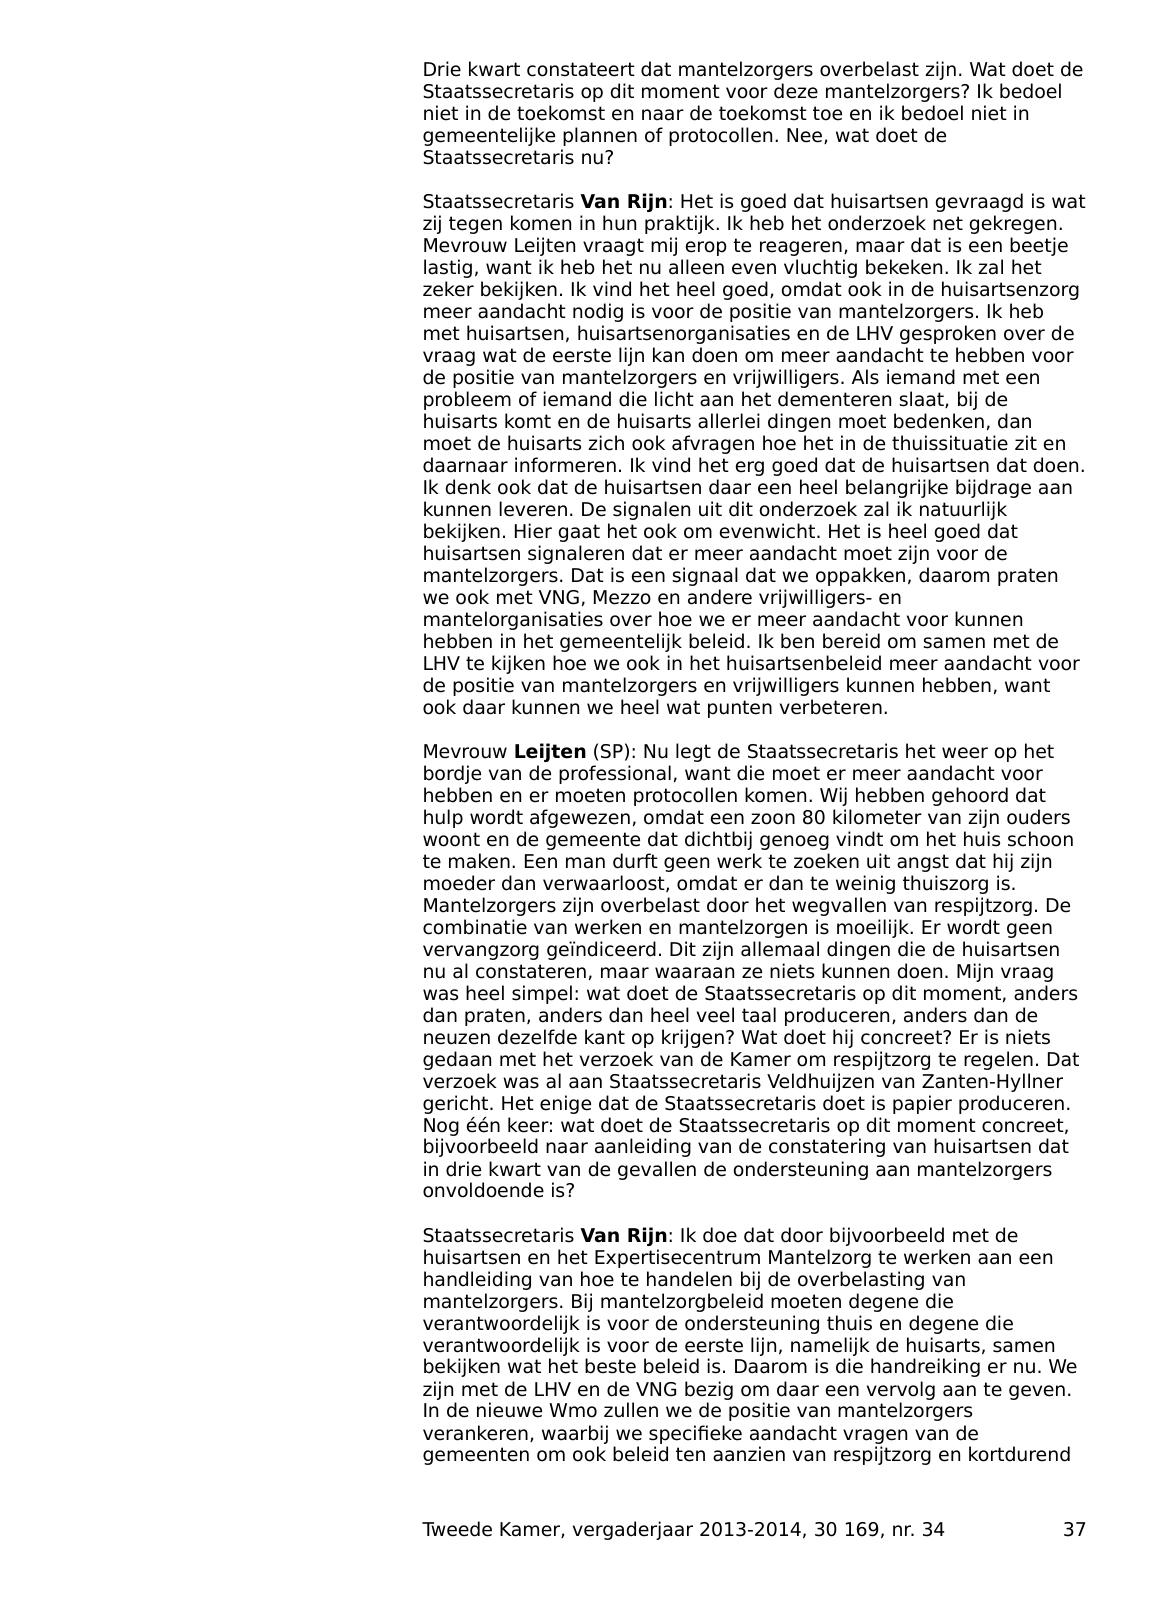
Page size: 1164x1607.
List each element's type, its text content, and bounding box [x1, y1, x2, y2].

text Drie kwart constateert dat mantelzorgers overbelast zijn. Wat doet de Staatssecretaris op dit moment voor deze mantelzorgers? Ik bedoel niet in de toekomst en naar de toekomst toe en ik bedoel niet in gemeentelijke plannen of protocollen. Nee, wat doet de Staatssecretaris nu? [422, 59, 1087, 169]
text Staatssecretaris Van Rijn: Ik doe dat door bijvoorbeeld met de huisartsen en het Expertisecentrum Mantelzorg te werken aan een handleiding van hoe te handelen bij de overbelasting van mantelzorgers. Bij mantelzorgbeleid moeten degene die verantwoordelijk is voor de ondersteuning thuis en degene die verantwoordelijk is voor de eerste lijn, namelijk de huisarts, samen bekijken wat het beste beleid is. Daarom is die handreiking er nu. We zijn met de LHV en de VNG bezig om daar een vervolg aan te geven. In de nieuwe Wmo zullen we de positie van mantelzorgers verankeren, waarbij we specifieke aandacht vragen van de gemeenten om ook beleid ten aanzien van respijtzorg en kortdurend [422, 1224, 1087, 1466]
text Mevrouw Leijten (SP): Nu legt de Staatssecretaris het weer op het bordje van de professional, want die moet er meer aandacht voor hebben en er moeten protocollen komen. Wij hebben gehoord dat hulp wordt afgewezen, omdat een zoon 80 kilometer van zijn ouders woont en de gemeente dat dichtbij genoeg vindt om het huis schoon te maken. Een man durft geen werk te zoeken uit angst dat hij zijn moeder dan verwaarloost, omdat er dan te weinig thuiszorg is. Mantelzorgers zijn overbelast door het wegvallen van respijtzorg. De combinatie van werken en mantelzorgen is moeilijk. Er wordt geen vervangzorg geïndiceerd. Dit zijn allemaal dingen die de huisartsen nu al constateren, maar waaraan ze niets kunnen doen. Mijn vraag was heel simpel: wat doet de Staatssecretaris op dit moment, anders dan praten, anders dan heel veel taal produceren, anders dan de neuzen dezelfde kant op krijgen? Wat doet hij concreet? Er is niets gedaan met het verzoek van de Kamer om respijtzorg te regelen. Dat verzoek was al aan Staatssecretaris Veldhuijzen van Zanten-Hyllner gericht. Het enige dat de Staatssecretaris doet is papier produceren. Nog één keer: wat doet de Staatssecretaris op dit moment concreet, bijvoorbeeld naar aanleiding van de constatering van huisartsen dat in drie kwart van de gevallen de ondersteuning aan mantelzorgers onvoldoende is? [422, 741, 1087, 1202]
text Staatssecretaris Van Rijn: Het is goed dat huisartsen gevraagd is wat zij tegen komen in hun praktijk. Ik heb het onderzoek net gekregen. Mevrouw Leijten vraagt mij erop te reageren, maar dat is een beetje lastig, want ik heb het nu alleen even vluchtig bekeken. Ik zal het zeker bekijken. Ik vind het heel goed, omdat ook in de huisartsenzorg meer aandacht nodig is voor de positie van mantelzorgers. Ik heb met huisartsen, huisartsenorganisaties en de LHV gesproken over de vraag wat de eerste lijn kan doen om meer aandacht te hebben voor de positie van mantelzorgers en vrijwilligers. Als iemand met een probleem of iemand die licht aan het dementeren slaat, bij de huisarts komt en de huisarts allerlei dingen moet bedenken, dan moet de huisarts zich ook afvragen hoe het in de thuissituatie zit en daarnaar informeren. Ik vind het erg goed dat de huisartsen dat doen. Ik denk ook dat de huisartsen daar een heel belangrijke bijdrage aan kunnen leveren. De signalen uit dit onderzoek zal ik natuurlijk bekijken. Hier gaat het ook om evenwicht. Het is heel goed dat huisartsen signaleren dat er meer aandacht moet zijn voor de mantelzorgers. Dat is een signaal dat we oppakken, daarom praten we ook met VNG, Mezzo en andere vrijwilligers- en mantelorganisaties over hoe we er meer aandacht voor kunnen hebben in het gemeentelijk beleid. Ik ben bereid om samen met de LHV te kijken hoe we ook in het huisartsenbeleid meer aandacht voor de positie van mantelzorgers en vrijwilligers kunnen hebben, want ook daar kunnen we heel wat punten verbeteren. [422, 191, 1087, 719]
